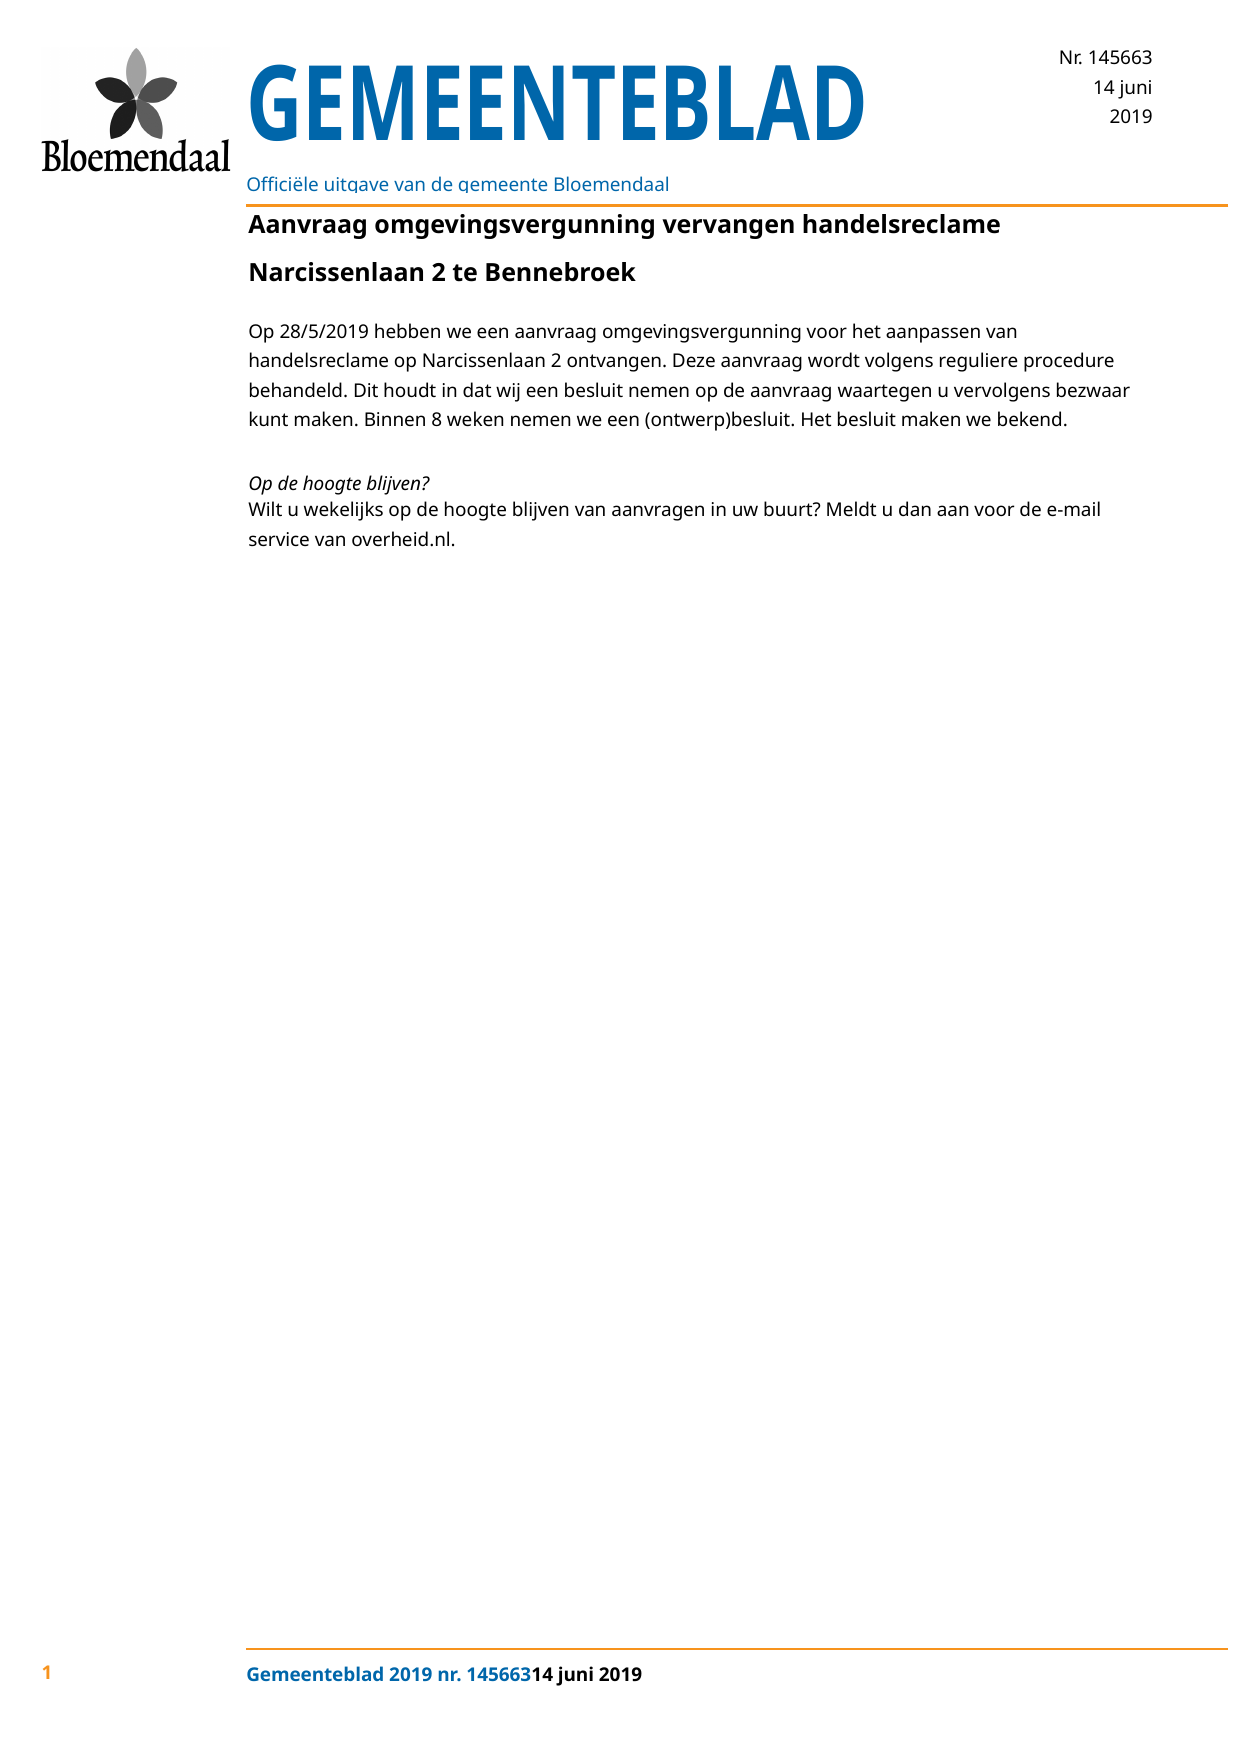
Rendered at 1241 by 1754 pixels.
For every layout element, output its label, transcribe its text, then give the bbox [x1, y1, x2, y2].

text Op de hoogte blijven? [248, 471, 1152, 496]
picture [41, 47, 231, 172]
text Wilt u wekelijks op de hoogte blijven van aanvragen in uw buurt? Meldt u dan aan voor de e-mail service van overheid.nl. [248, 496, 1152, 552]
text Op 28/5/2019 hebben we een aanvraag omgevingsvergunning voor het aanpassen van handelsreclame op Narcissenlaan 2 ontvangen. Deze aanvraag wordt volgens reguliere procedure behandeld. Dit houdt in dat wij een besluit nemen op de aanvraag waartegen u vervolgens bezwaar kunt maken. Binnen 8 weken nemen we een (ontwerp)besluit. Het besluit maken we bekend. [248, 318, 1152, 432]
text Aanvraag omgevingsvergunning vervangen handelsreclame Narcissenlaan 2 te Bennebroek [248, 207, 1152, 288]
